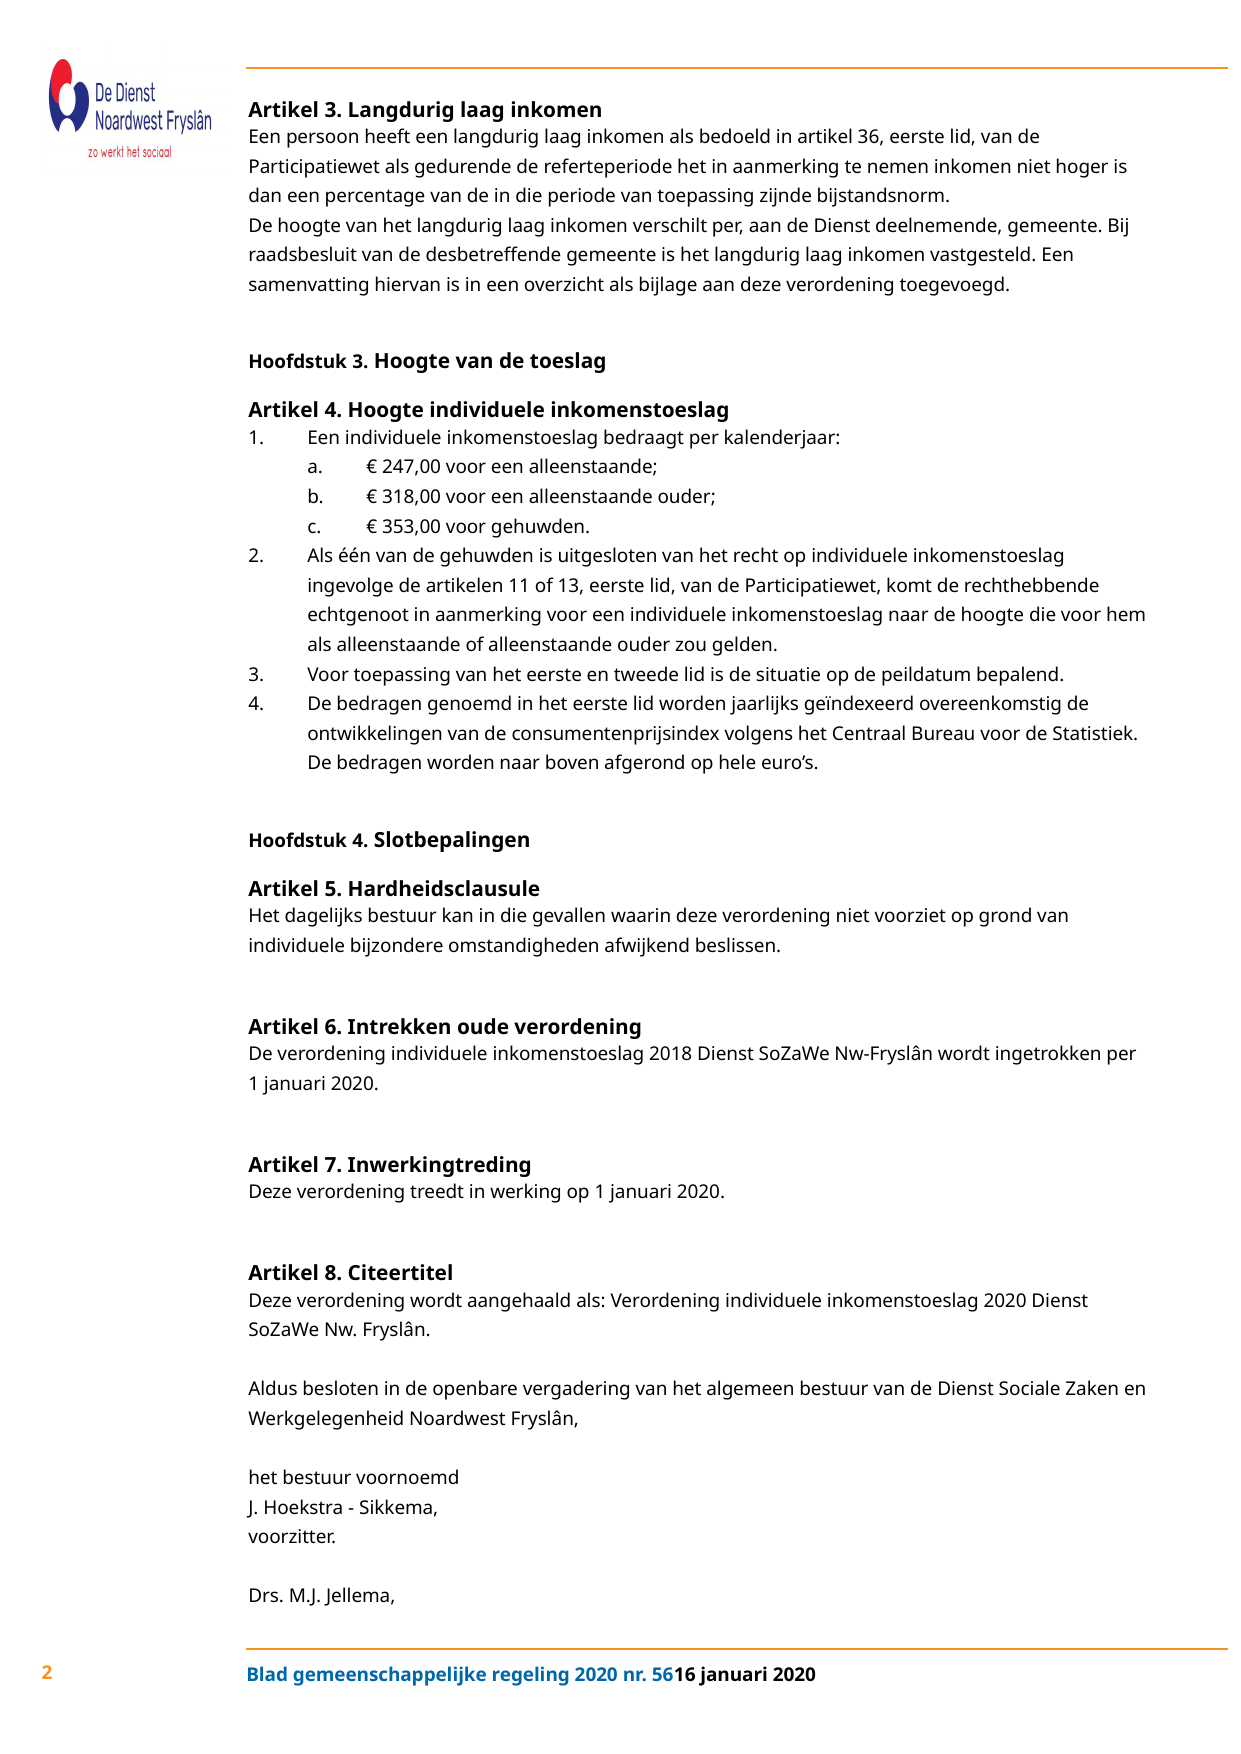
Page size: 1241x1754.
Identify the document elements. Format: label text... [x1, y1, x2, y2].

text De hoogte van het langdurig laag inkomen verschilt per, aan de Dienst deelnemende, gemeente. Bij raadsbesluit van de desbetreffende gemeente is het langdurig laag inkomen vastgesteld. Een samenvatting hiervan is in een overzicht als bijlage aan deze verordening toegevoegd. [248, 212, 1152, 297]
text Deze verordening wordt aangehaald als: Verordening individuele inkomenstoeslag 2020 Dienst SoZaWe Nw. Fryslân. [248, 1287, 1152, 1342]
list Voor toepassing van het eerste en tweede lid is de situatie op de peildatum bepalend. [248, 661, 1152, 686]
text Hoofdstuk 3. Hoogte van de toeslag [248, 346, 1152, 375]
text Artikel 3. Langdurig laag inkomen [248, 95, 1152, 123]
text Artikel 4. Hoogte individuele inkomenstoeslag [248, 396, 1152, 424]
text Een persoon heeft een langdurig laag inkomen als bedoeld in artikel 36, eerste lid, van de Participatiewet als gedurende de referteperiode het in aanmerking te nemen inkomen niet hoger is dan een percentage van de in die periode van toepassing zijnde bijstandsnorm. [248, 123, 1152, 208]
text Aldus besloten in de openbare vergadering van het algemeen bestuur van de Dienst Sociale Zaken en Werkgelegenheid Noardwest Fryslân, [248, 1376, 1152, 1431]
picture [41, 47, 231, 172]
list € 318,00 voor een alleenstaande ouder; [307, 483, 1152, 509]
list € 353,00 voor gehuwden. [307, 513, 1152, 538]
text het bestuur voornoemd [248, 1464, 1152, 1490]
text voorzitter. [248, 1523, 1152, 1549]
list De bedragen genoemd in het eerste lid worden jaarlijks geïndexeerd overeenkomstig de ontwikkelingen van de consumentenprijsindex volgens het Centraal Bureau voor de Statistiek. De bedragen worden naar boven afgerond op hele euro’s. [248, 690, 1152, 775]
text Het dagelijks bestuur kan in die gevallen waarin deze verordening niet voorziet op grond van individuele bijzondere omstandigheden afwijkend beslissen. [248, 902, 1152, 958]
text J. Hoekstra - Sikkema, [248, 1494, 1152, 1520]
text Artikel 6. Intrekken oude verordening [248, 1012, 1152, 1040]
text De verordening individuele inkomenstoeslag 2018 Dienst SoZaWe Nw-Fryslân wordt ingetrokken per 1 januari 2020. [248, 1040, 1152, 1096]
text Artikel 8. Citeertitel [248, 1258, 1152, 1287]
text Hoofdstuk 4. Slotbepalingen [248, 825, 1152, 853]
text Artikel 5. Hardheidsclausule [248, 874, 1152, 902]
list Als één van de gehuwden is uitgesloten van het recht op individuele inkomenstoeslag ingevolge de artikelen 11 of 13, eerste lid, van de Participatiewet, komt de rechthebbende echtgenoot in aanmerking voor een individuele inkomenstoeslag naar de hoogte die voor hem als alleenstaande of alleenstaande ouder zou gelden. [248, 542, 1152, 657]
text Drs. M.J. Jellema, [248, 1583, 1152, 1608]
text Artikel 7. Inwerkingtreding [248, 1150, 1152, 1178]
list Een individuele inkomenstoeslag bedraagt per kalenderjaar: [248, 424, 1152, 450]
text Deze verordening treedt in werking op 1 januari 2020. [248, 1178, 1152, 1204]
list € 247,00 voor een alleenstaande; [307, 454, 1152, 479]
